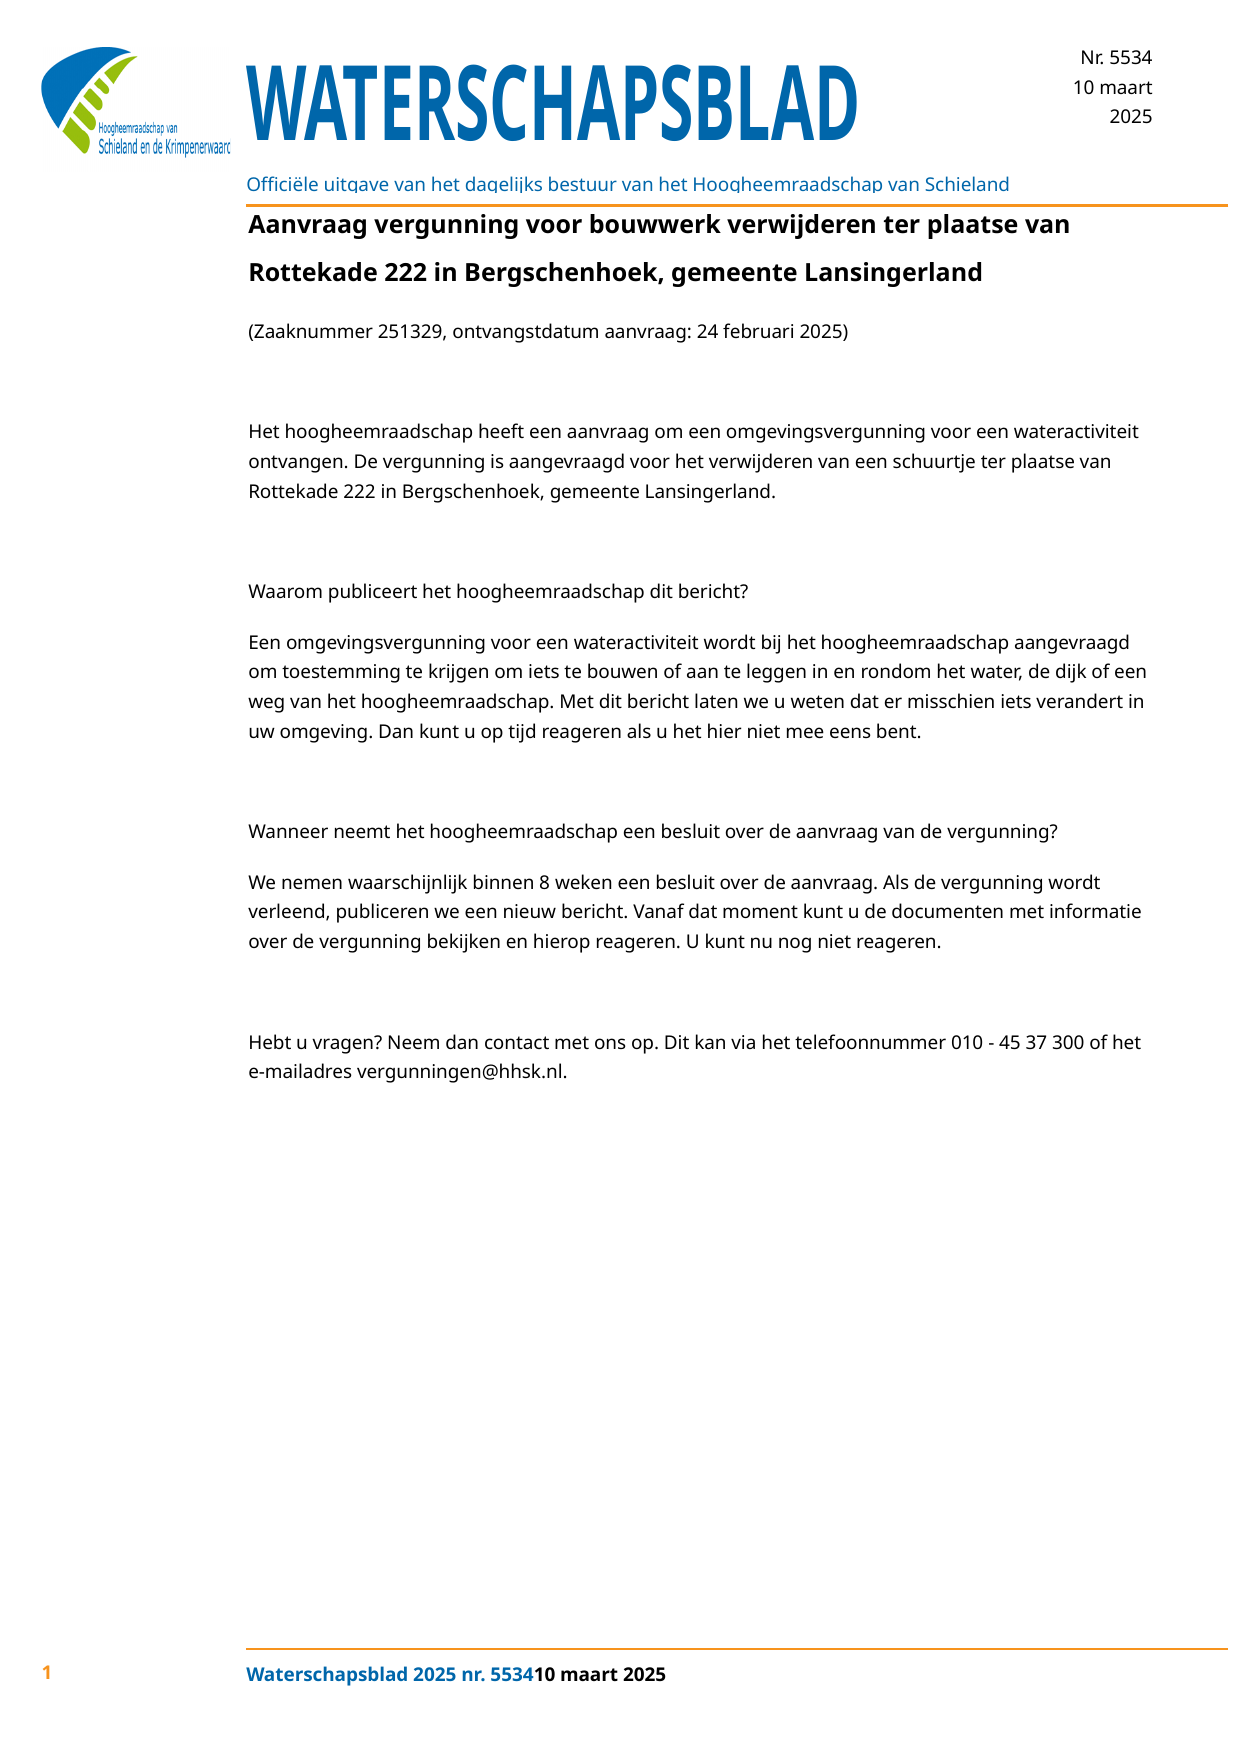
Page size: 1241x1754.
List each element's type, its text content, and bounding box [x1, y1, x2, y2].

text Hebt u vragen? Neem dan contact met ons op. Dit kan via het telefoonnummer 010 - 45 37 300 of het e-mailadres vergunningen@hhsk.nl. [248, 1029, 1152, 1084]
text Waarom publiceert het hoogheemraadschap dit bericht? [248, 579, 1152, 604]
picture [41, 47, 231, 172]
text We nemen waarschijnlijk binnen 8 weken een besluit over de aanvraag. Als de vergunning wordt verleend, publiceren we een nieuw bericht. Vanaf dat moment kunt u de documenten met informatie over de vergunning bekijken en hierop reageren. U kunt nu nog niet reageren. [248, 869, 1152, 954]
text Wanneer neemt het hoogheemraadschap een besluit over de aanvraag van de vergunning? [248, 819, 1152, 844]
text Een omgevingsvergunning voor een wateractiviteit wordt bij het hoogheemraadschap aangevraagd om toestemming te krijgen om iets te bouwen of aan te leggen in en rondom het water, de dijk of een weg van het hoogheemraadschap. Met dit bericht laten we u weten dat er misschien iets verandert in uw omgeving. Dan kunt u op tijd reageren als u het hier niet mee eens bent. [248, 629, 1152, 744]
text Aanvraag vergunning voor bouwwerk verwijderen ter plaatse van Rottekade 222 in Bergschenhoek, gemeente Lansingerland [248, 207, 1152, 288]
text Het hoogheemraadschap heeft een aanvraag om een omgevingsvergunning voor een wateractiviteit ontvangen. De vergunning is aangevraagd voor het verwijderen van een schuurtje ter plaatse van Rottekade 222 in Bergschenhoek, gemeente Lansingerland. [248, 419, 1152, 504]
text (Zaaknummer 251329, ontvangstdatum aanvraag: 24 februari 2025) [248, 318, 1152, 344]
